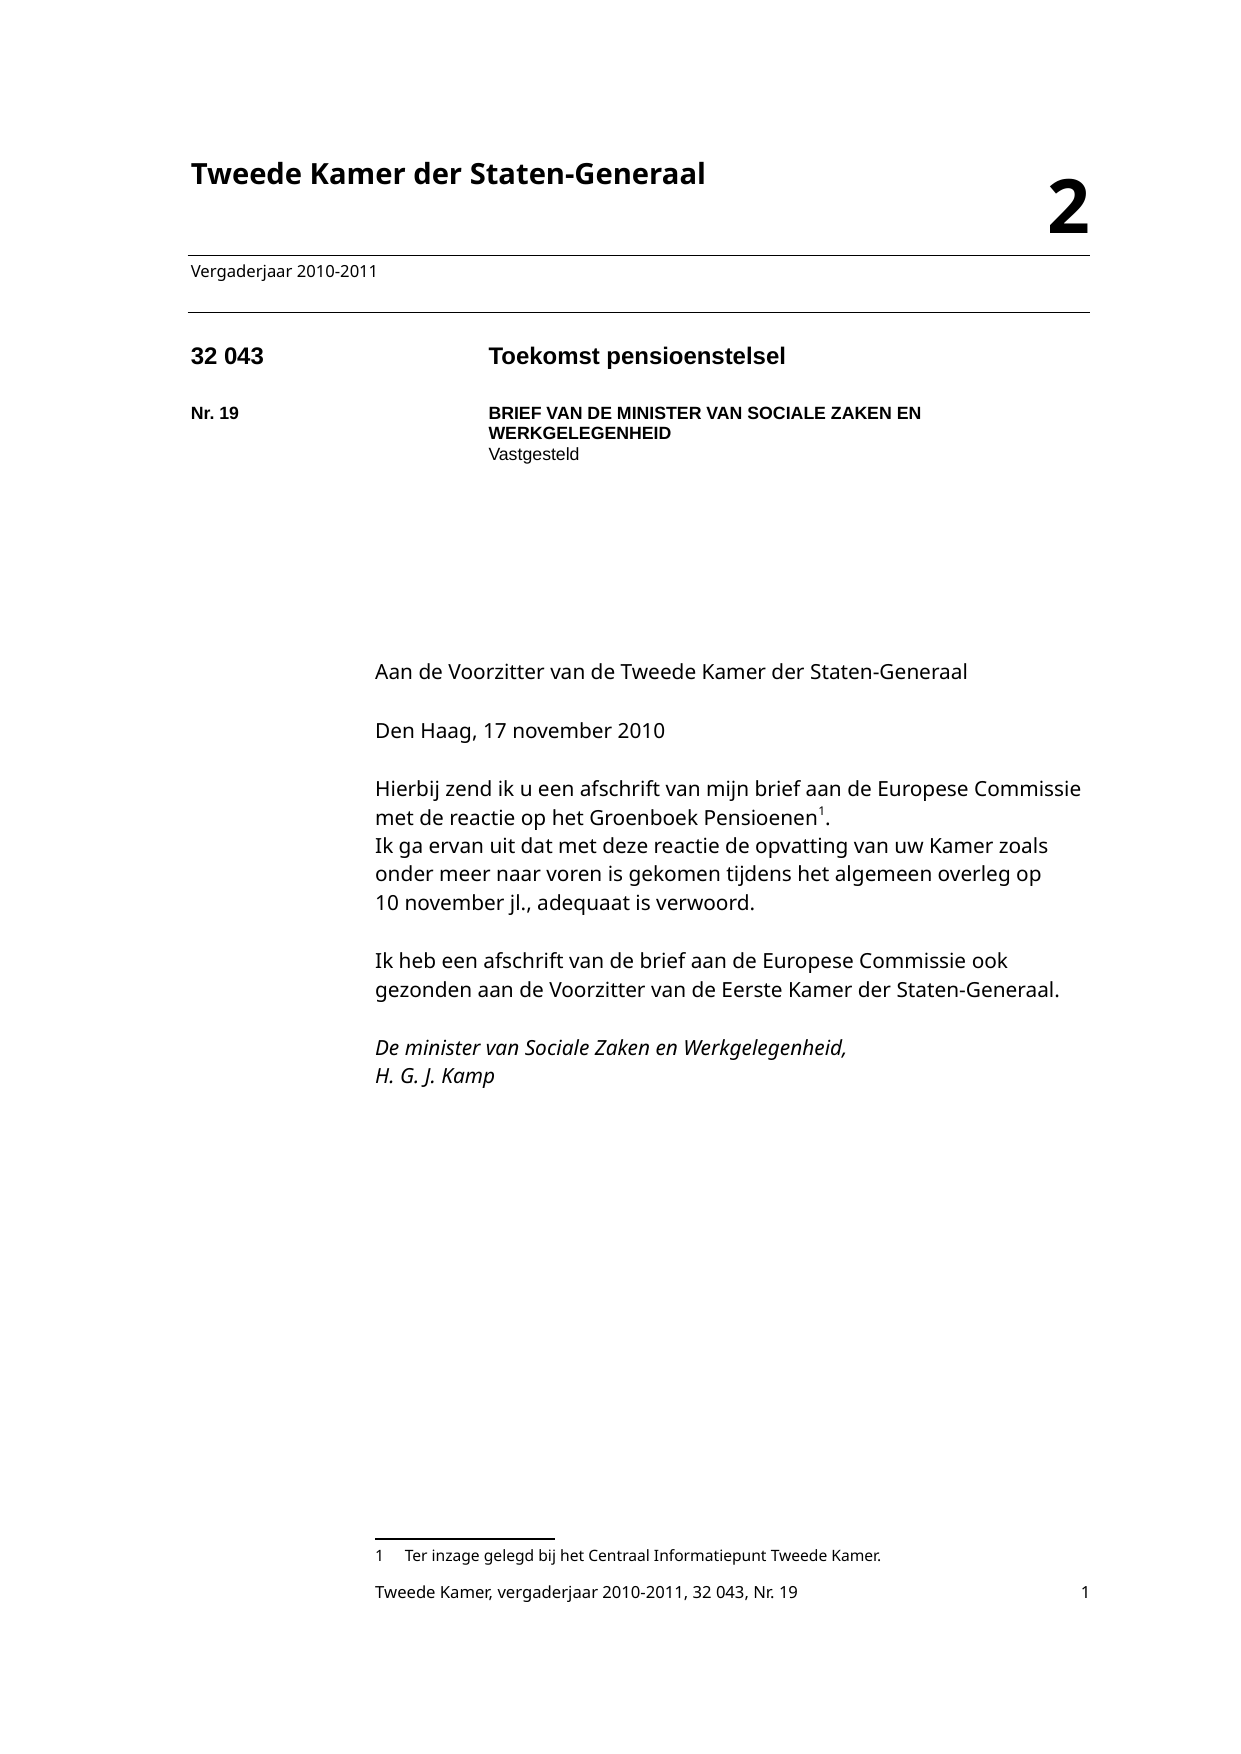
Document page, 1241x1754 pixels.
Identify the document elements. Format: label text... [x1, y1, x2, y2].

table_cell [485, 313, 1090, 339]
text Ik heb een afschrift van de brief aan de Europese Commissie ook gezonden aan de Voorzitter van de Eerste Kamer der Staten-Generaal. [375, 946, 1090, 1003]
table_cell Toekomst pensioenstelsel [485, 339, 1090, 399]
text Ik ga ervan uit dat met deze reactie de opvatting van uw Kamer zoals onder meer naar voren is gekomen tijdens het algemeen overleg op 10 november jl., adequaat is verwoord. [375, 831, 1090, 916]
text Hierbij zend ik u een afschrift van mijn brief aan de Europese Commissie met de reactie op het Groenboek Pensioenen. [375, 774, 1090, 831]
table_header 2 [910, 150, 1090, 255]
table_cell Vergaderjaar 2010-2011 [188, 256, 485, 312]
text Aan de Voorzitter van de Tweede Kamer der Staten-Generaal [375, 657, 1090, 686]
table_cell 32 043 [188, 339, 485, 399]
text De minister van Sociale Zaken en Werkgelegenheid, [375, 1033, 1090, 1062]
text H. G. J. Kamp [375, 1062, 1090, 1090]
table_cell BRIEF VAN DE MINISTER VAN SOCIALE ZAKEN EN WERKGELEGENHEID Vastgesteld [485, 399, 1090, 539]
text Ter inzage gelegd bij het Centraal Informatiepunt Tweede Kamer. [375, 1538, 1090, 1566]
table_cell [188, 313, 485, 339]
table_cell [485, 256, 1090, 312]
text Den Haag, 17 november 2010 [375, 716, 1090, 744]
table_cell Nr. 19 [188, 399, 485, 539]
table_header Tweede Kamer der Staten-Generaal [188, 150, 909, 255]
